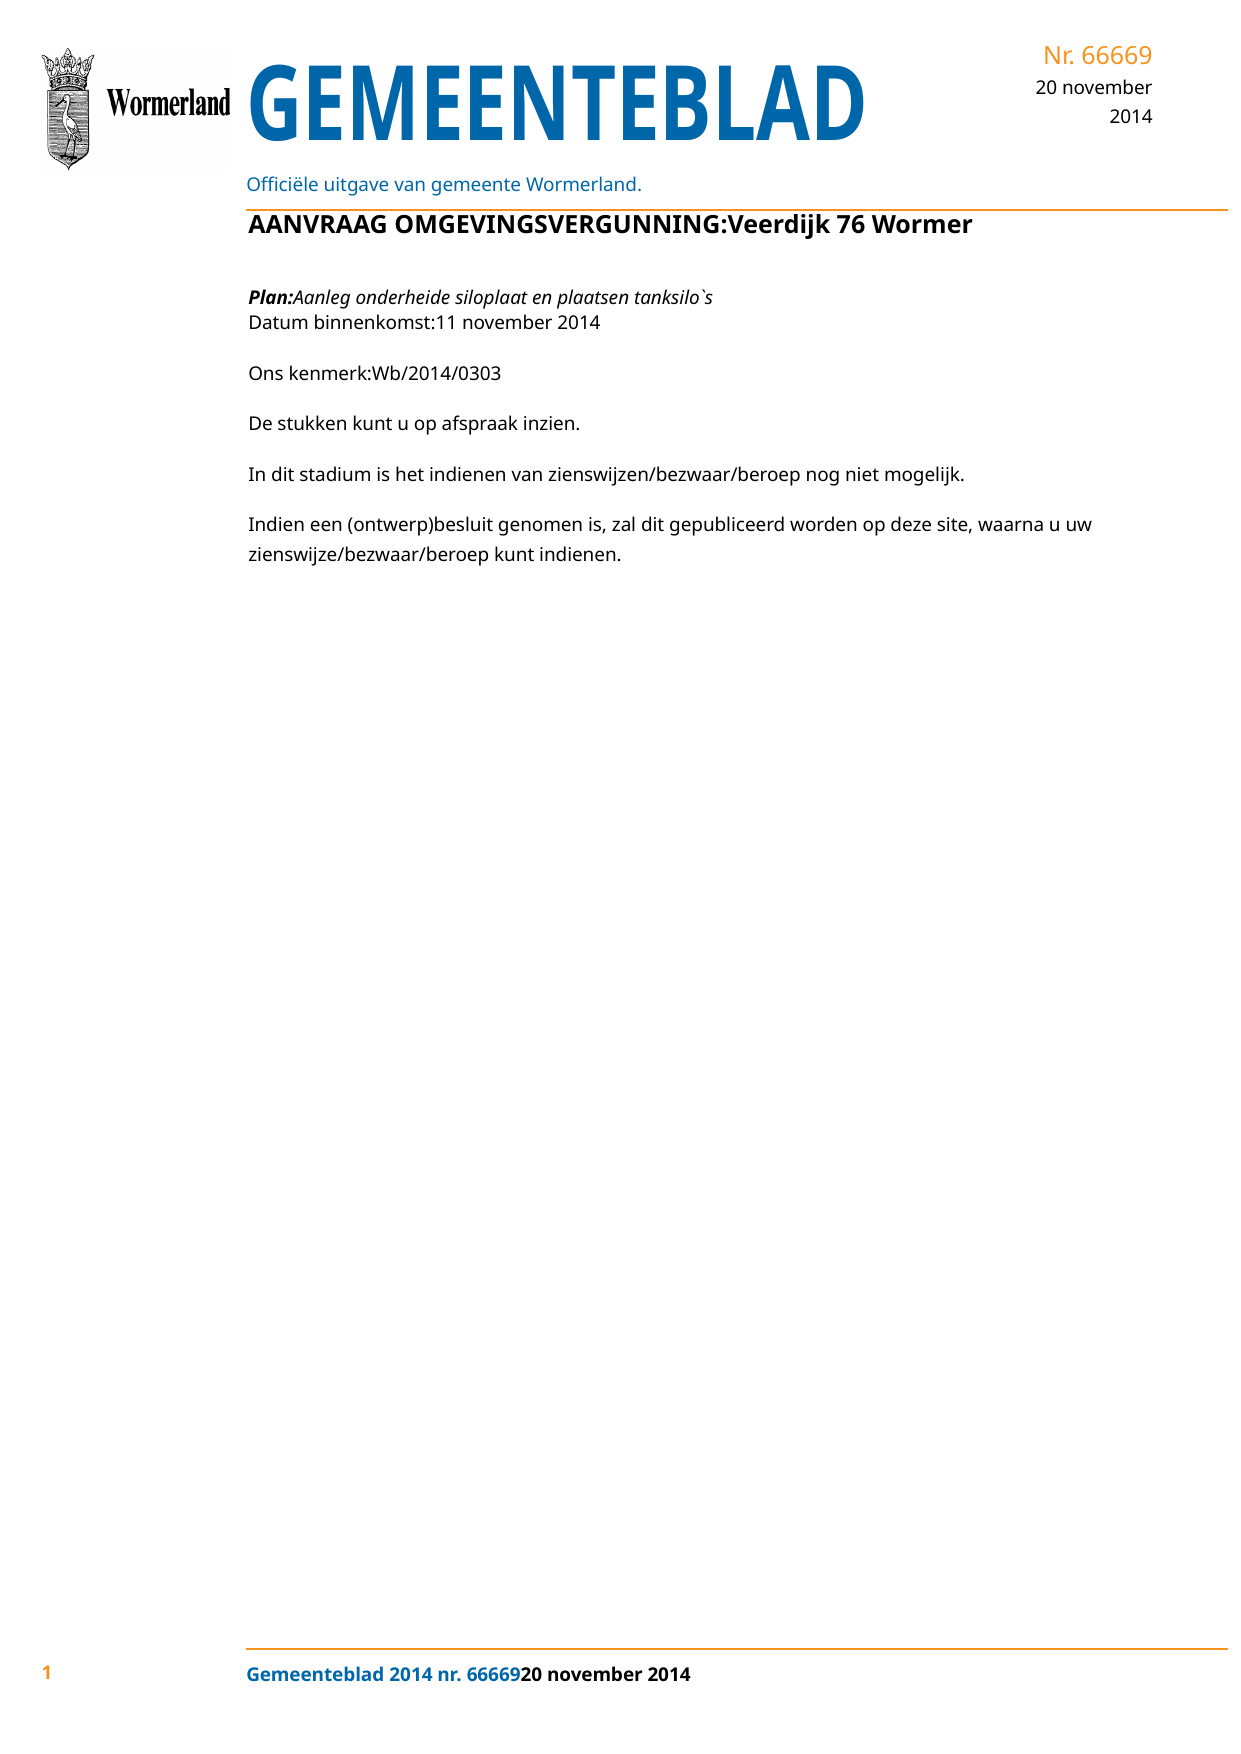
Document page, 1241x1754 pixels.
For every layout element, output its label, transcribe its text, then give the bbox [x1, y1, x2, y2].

text Indien een (ontwerp)besluit genomen is, zal dit gepubliceerd worden op deze site, waarna u uw zienswijze/bezwaar/beroep kunt indienen. [248, 511, 1152, 567]
picture [41, 47, 231, 172]
text Datum binnenkomst:11 november 2014 [248, 309, 1152, 335]
text In dit stadium is het indienen van zienswijzen/bezwaar/beroep nog niet mogelijk. [248, 461, 1152, 487]
text AANVRAAG OMGEVINGSVERGUNNING:Veerdijk 76 Wormer [248, 211, 1152, 241]
text Ons kenmerk:Wb/2014/0303 [248, 360, 1152, 386]
text Plan:Aanleg onderheide siloplaat en plaatsen tanksilo`s [248, 284, 1152, 309]
text De stukken kunt u op afspraak inzien. [248, 410, 1152, 436]
